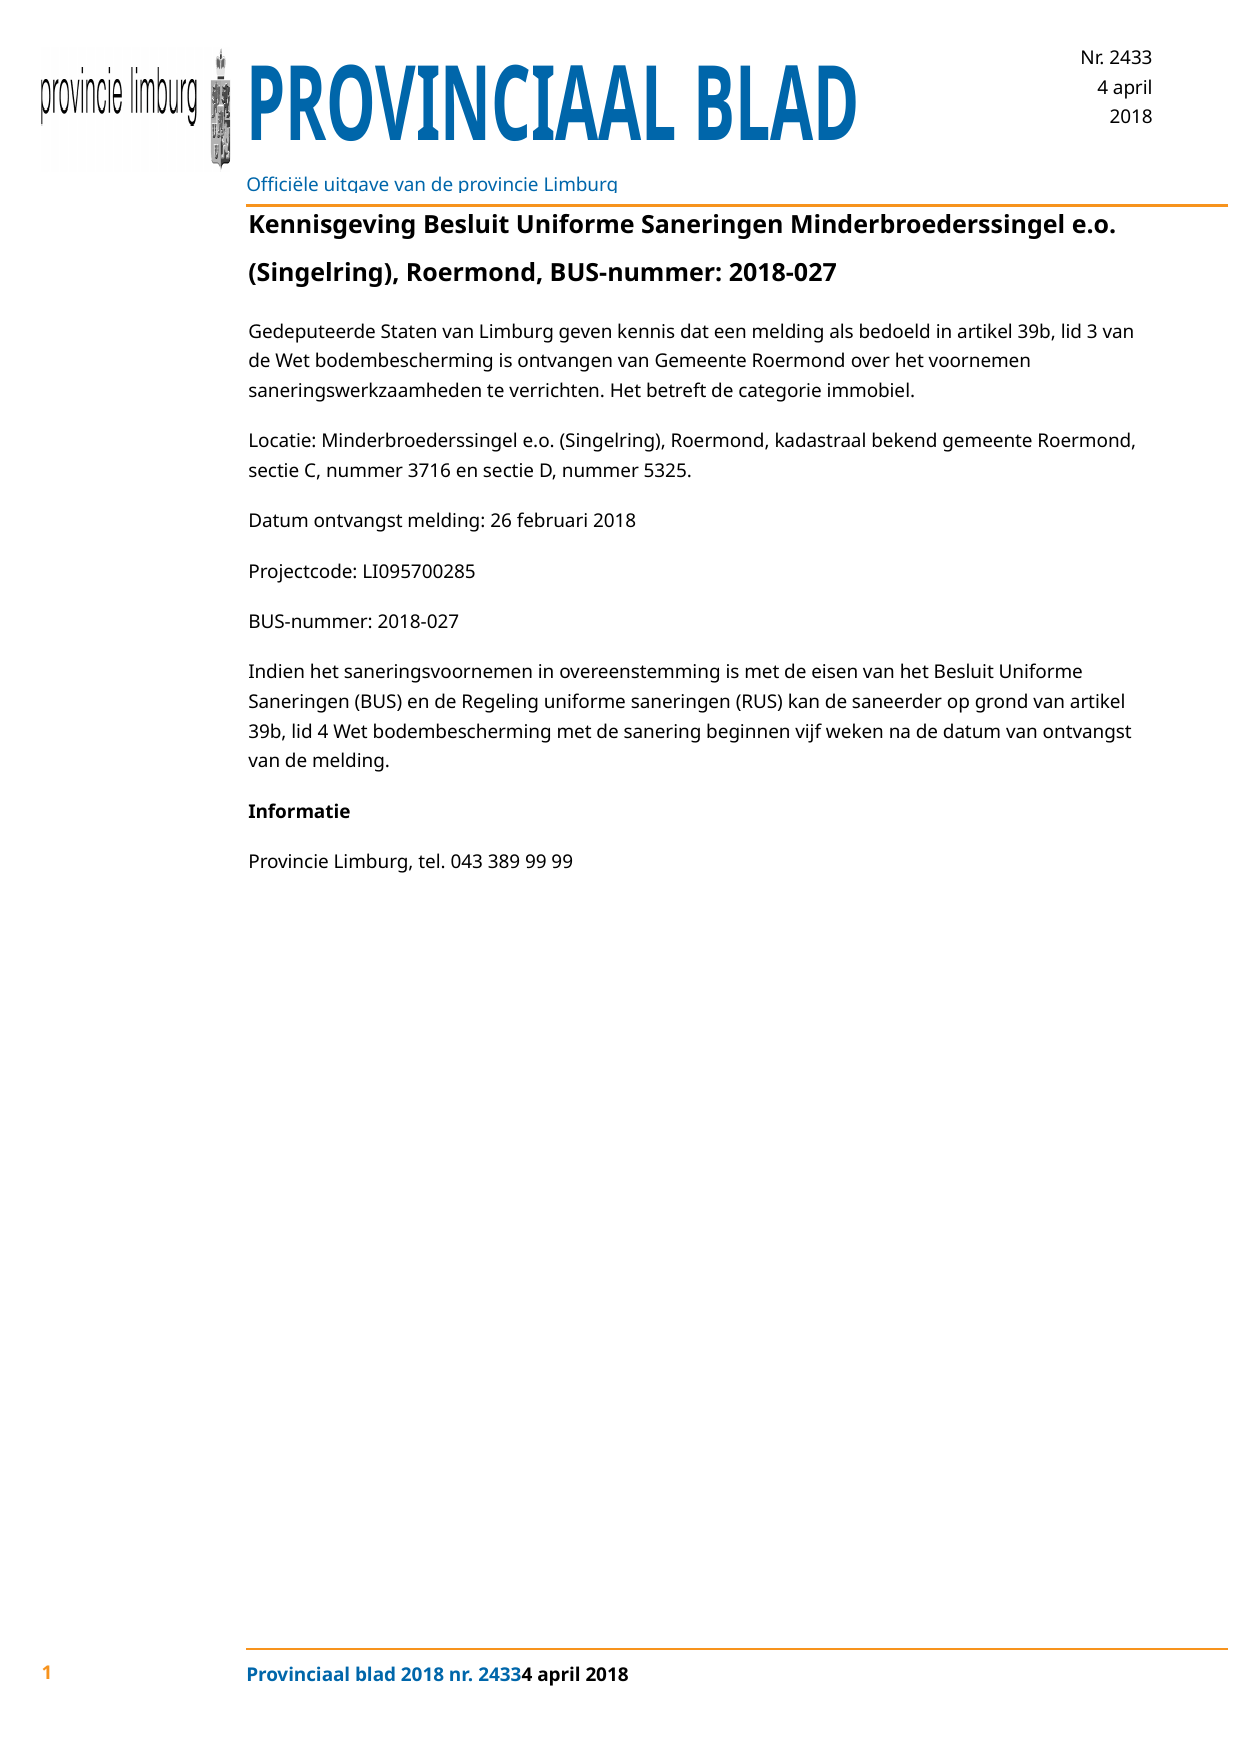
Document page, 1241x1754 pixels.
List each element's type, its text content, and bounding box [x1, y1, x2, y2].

text Locatie: Minderbroederssingel e.o. (Singelring), Roermond, kadastraal bekend gemeente Roermond, sectie C, nummer 3716 en sectie D, nummer 5325. [248, 427, 1152, 483]
text Kennisgeving Besluit Uniforme Saneringen Minderbroederssingel e.o. (Singelring), Roermond, BUS-nummer: 2018-027 [248, 207, 1152, 288]
text Informatie [248, 798, 1152, 824]
text Indien het saneringsvoornemen in overeenstemming is met de eisen van het Besluit Uniforme Saneringen (BUS) en de Regeling uniforme saneringen (RUS) kan de saneerder op grond van artikel 39b, lid 4 Wet bodembescherming met de sanering beginnen vijf weken na de datum van ontvangst van de melding. [248, 659, 1152, 773]
text Datum ontvangst melding: 26 februari 2018 [248, 507, 1152, 533]
text Projectcode: LI095700285 [248, 558, 1152, 584]
picture [41, 47, 231, 172]
text BUS-nummer: 2018-027 [248, 608, 1152, 634]
text Gedeputeerde Staten van Limburg geven kennis dat een melding als bedoeld in artikel 39b, lid 3 van de Wet bodembescherming is ontvangen van Gemeente Roermond over het voornemen saneringswerkzaamheden te verrichten. Het betreft de categorie immobiel. [248, 318, 1152, 403]
text Provincie Limburg, tel. 043 389 99 99 [248, 848, 1152, 874]
